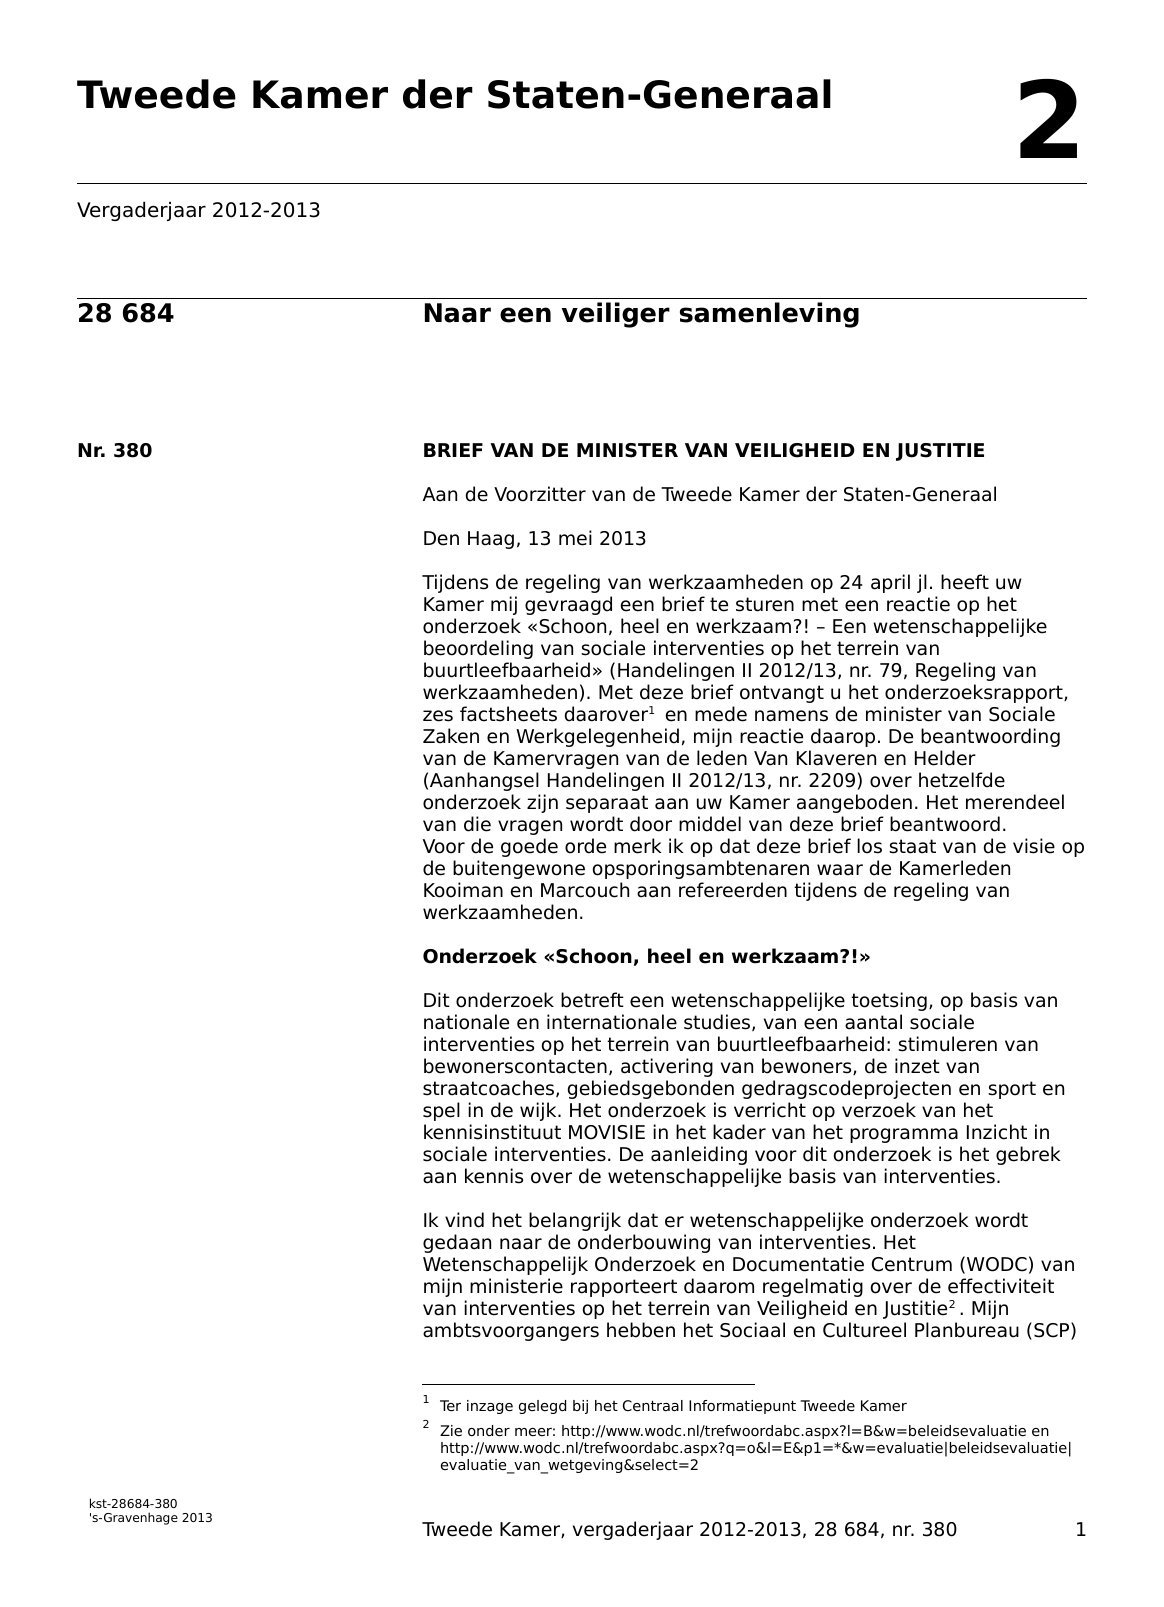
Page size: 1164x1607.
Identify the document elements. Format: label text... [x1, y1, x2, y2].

subtitle 28 684 Naar een veiliger samenleving [77, 299, 1087, 329]
text Aan de Voorzitter van de Tweede Kamer der Staten-Generaal [422, 484, 1087, 506]
text Tijdens de regeling van werkzaamheden op 24 april jl. heeft uw Kamer mij gevraagd een brief te sturen met een reactie op het onderzoek «Schoon, heel en werkzaam?! – Een wetenschappelijke beoordeling van sociale interventies op het terrein van buurtleefbaarheid» (Handelingen II 2012/13, nr. 79, Regeling van werkzaamheden). Met deze brief ontvangt u het onderzoeksrapport, zes factsheets daarover en mede namens de minister van Sociale Zaken en Werkgelegenheid, mijn reactie daarop. De beantwoording van de Kamervragen van de leden Van Klaveren en Helder (Aanhangsel Handelingen II 2012/13, nr. 2209) over hetzelfde onderzoek zijn separaat aan uw Kamer aangeboden. Het merendeel van die vragen wordt door middel van deze brief beantwoord. [422, 572, 1087, 836]
text Dit onderzoek betreft een wetenschappelijke toetsing, op basis van nationale en internationale studies, van een aantal sociale interventies op het terrein van buurtleefbaarheid: stimuleren van bewonerscontacten, activering van bewoners, de inzet van straatcoaches, gebiedsgebonden gedragscodeprojecten en sport en spel in de wijk. Het onderzoek is verricht op verzoek van het kennisinstituut MOVISIE in het kader van het programma Inzicht in sociale interventies. De aanleiding voor dit onderzoek is het gebrek aan kennis over de wetenschappelijke basis van interventies. [422, 990, 1087, 1188]
table_header Tweede Kamer der Staten-Generaal [77, 59, 886, 183]
text Ter inzage gelegd bij het Centraal Informatiepunt Tweede Kamer [422, 1393, 1087, 1416]
text 's-Gravenhage 2013 [88, 1511, 323, 1525]
text Den Haag, 13 mei 2013 [422, 528, 1087, 550]
subtitle Nr. 380 BRIEF VAN DE MINISTER VAN VEILIGHEID EN JUSTITIE [77, 440, 1087, 462]
text Voor de goede orde merk ik op dat deze brief los staat van de visie op de buitengewone opsporingsambtenaren waar de Kamerleden Kooiman en Marcouch aan refereerden tijdens de regeling van werkzaamheden. [422, 836, 1087, 924]
text kst-28684-380 [88, 1497, 323, 1511]
text Zie onder meer: http://www.wodc.nl/trefwoordabc.aspx?l=B&w=beleidsevaluatie en http://www.wodc.nl/trefwoordabc.aspx?q=o&l=E&p1=*&w=evaluatie|beleidsevaluatie|evaluatie_van_wetgeving&select=2 [422, 1418, 1087, 1474]
subtitle Onderzoek «Schoon, heel en werkzaam?!» [422, 946, 1087, 968]
table_cell Vergaderjaar 2012-2013 [77, 184, 1087, 298]
table_header 2 [886, 59, 1087, 183]
text Ik vind het belangrijk dat er wetenschappelijke onderzoek wordt gedaan naar de onderbouwing van interventies. Het Wetenschappelijk Onderzoek en Documentatie Centrum (WODC) van mijn ministerie rapporteert daarom regelmatig over de effectiviteit van interventies op het terrein van Veiligheid en Justitie. Mijn ambtsvoorgangers hebben het Sociaal en Cultureel Planbureau (SCP) [422, 1210, 1087, 1342]
